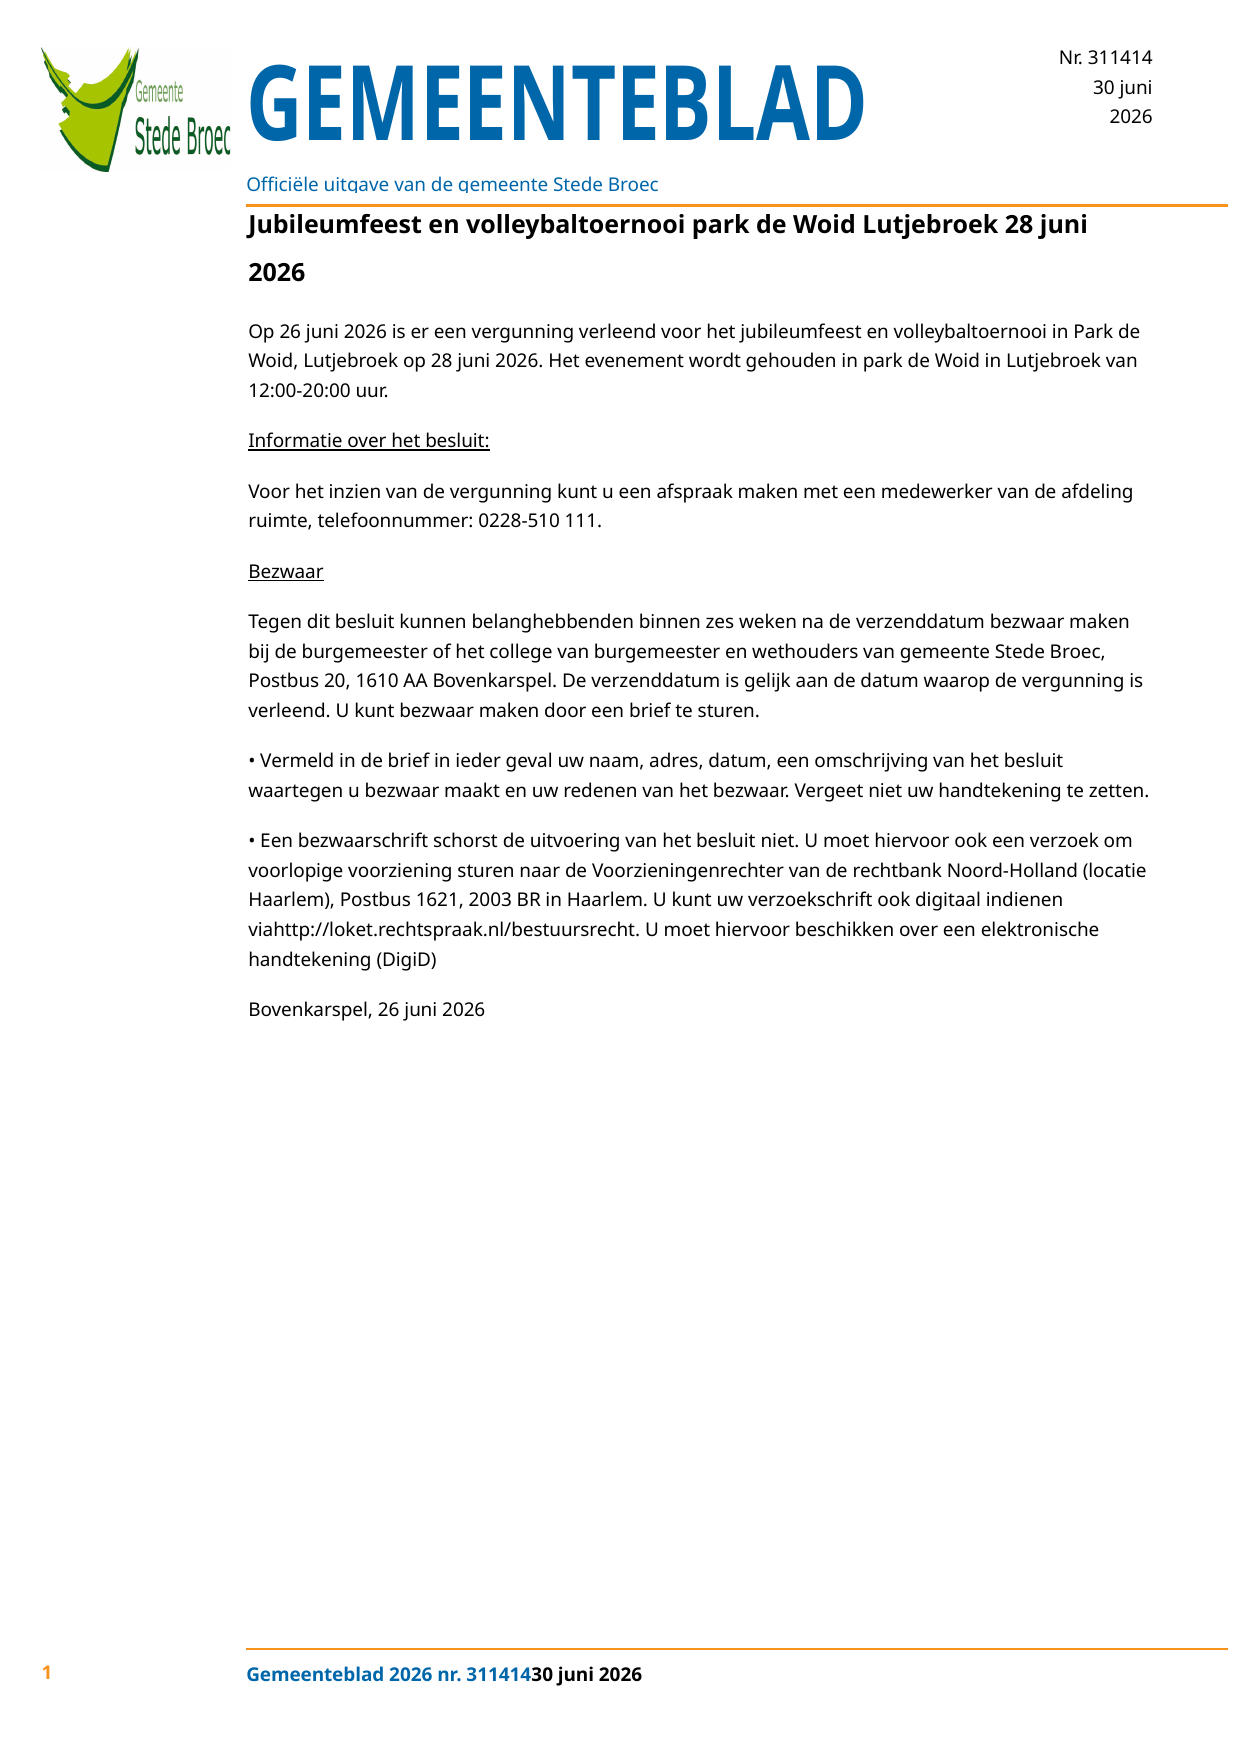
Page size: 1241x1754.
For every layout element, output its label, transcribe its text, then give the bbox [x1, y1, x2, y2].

picture [41, 47, 231, 172]
text Tegen dit besluit kunnen belanghebbenden binnen zes weken na de verzenddatum bezwaar maken bij de burgemeester of het college van burgemeester en wethouders van gemeente Stede Broec, Postbus 20, 1610 AA Bovenkarspel. De verzenddatum is gelijk aan de datum waarop de vergunning is verleend. U kunt bezwaar maken door een brief te sturen. [248, 608, 1152, 723]
text Jubileumfeest en volleybaltoernooi park de Woid Lutjebroek 28 juni 2026 [248, 207, 1152, 288]
text Informatie over het besluit: [248, 427, 1152, 453]
text • Vermeld in de brief in ieder geval uw naam, adres, datum, een omschrijving van het besluit waartegen u bezwaar maakt en uw redenen van het bezwaar. Vergeet niet uw handtekening te zetten. [248, 747, 1152, 803]
text Bezwaar [248, 558, 1152, 584]
text Voor het inzien van de vergunning kunt u een afspraak maken met een medewerker van de afdeling ruimte, telefoonnummer: 0228-510 111. [248, 478, 1152, 533]
text Bovenkarspel, 26 juni 2026 [248, 996, 1152, 1022]
text • Een bezwaarschrift schorst de uitvoering van het besluit niet. U moet hiervoor ook een verzoek om voorlopige voorziening sturen naar de Voorzieningenrechter van de rechtbank Noord-Holland (locatie Haarlem), Postbus 1621, 2003 BR in Haarlem. U kunt uw verzoekschrift ook digitaal indienen viahttp://loket.rechtspraak.nl/bestuursrecht. U moet hiervoor beschikken over een elektronische handtekening (DigiD) [248, 827, 1152, 972]
text Op 26 juni 2026 is er een vergunning verleend voor het jubileumfeest en volleybaltoernooi in Park de Woid, Lutjebroek op 28 juni 2026. Het evenement wordt gehouden in park de Woid in Lutjebroek van 12:00-20:00 uur. [248, 318, 1152, 403]
